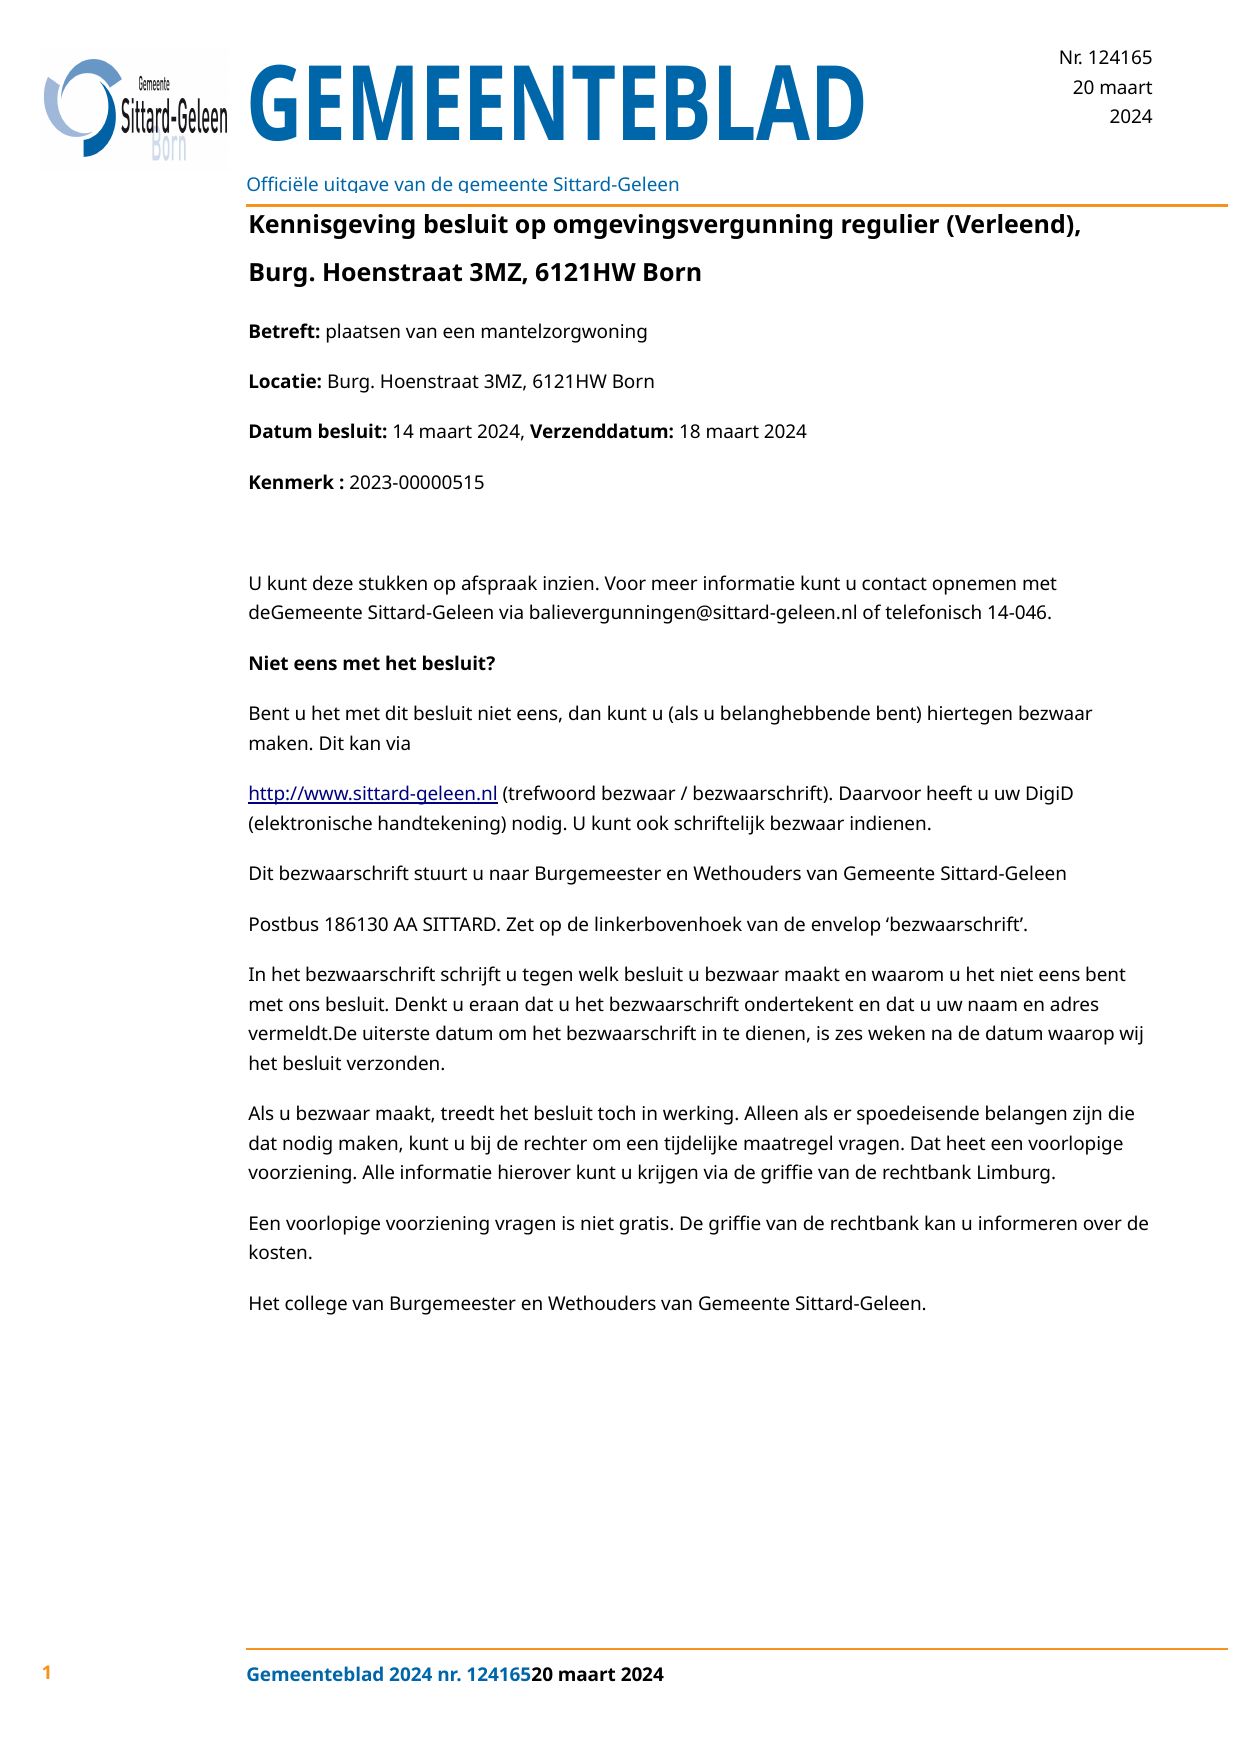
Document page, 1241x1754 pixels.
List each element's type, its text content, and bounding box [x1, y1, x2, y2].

text Betreft: plaatsen van een mantelzorgwoning [248, 318, 1152, 344]
text Een voorlopige voorziening vragen is niet gratis. De griffie van de rechtbank kan u informeren over de kosten. [248, 1210, 1152, 1265]
text Kennisgeving besluit op omgevingsvergunning regulier (Verleend), Burg. Hoenstraat 3MZ, 6121HW Born [248, 207, 1152, 288]
text In het bezwaarschrift schrijft u tegen welk besluit u bezwaar maakt en waarom u het niet eens bent met ons besluit. Denkt u eraan dat u het bezwaarschrift ondertekent en dat u uw naam en adres vermeldt.De uiterste datum om het bezwaarschrift in te dienen, is zes weken na de datum waarop wij het besluit verzonden. [248, 961, 1152, 1076]
text Niet eens met het besluit? [248, 650, 1152, 676]
text http://www.sittard-geleen.nl (trefwoord bezwaar / bezwaarschrift). Daarvoor heeft u uw DigiD (elektronische handtekening) nodig. U kunt ook schriftelijk bezwaar indienen. [248, 780, 1152, 836]
text Als u bezwaar maakt, treedt het besluit toch in werking. Alleen als er spoedeisende belangen zijn die dat nodig maken, kunt u bij de rechter om een tijdelijke maatregel vragen. Dat heet een voorlopige voorziening. Alle informatie hierover kunt u krijgen via de griffie van de rechtbank Limburg. [248, 1100, 1152, 1185]
picture [41, 47, 231, 172]
text Dit bezwaarschrift stuurt u naar Burgemeester en Wethouders van Gemeente Sittard-Geleen [248, 860, 1152, 886]
text Bent u het met dit besluit niet eens, dan kunt u (als u belanghebbende bent) hiertegen bezwaar maken. Dit kan via [248, 700, 1152, 756]
text Locatie: Burg. Hoenstraat 3MZ, 6121HW Born [248, 368, 1152, 394]
text U kunt deze stukken op afspraak inzien. Voor meer informatie kunt u contact opnemen met deGemeente Sittard-Geleen via balievergunningen@sittard-geleen.nl of telefonisch 14-046. [248, 570, 1152, 625]
text Het college van Burgemeester en Wethouders van Gemeente Sittard-Geleen. [248, 1290, 1152, 1316]
text Postbus 186130 AA SITTARD. Zet op de linkerbovenhoek van de envelop ‘bezwaarschrift’. [248, 911, 1152, 937]
text Kenmerk : 2023-00000515 [248, 469, 1152, 495]
text Datum besluit: 14 maart 2024, Verzenddatum: 18 maart 2024 [248, 419, 1152, 444]
